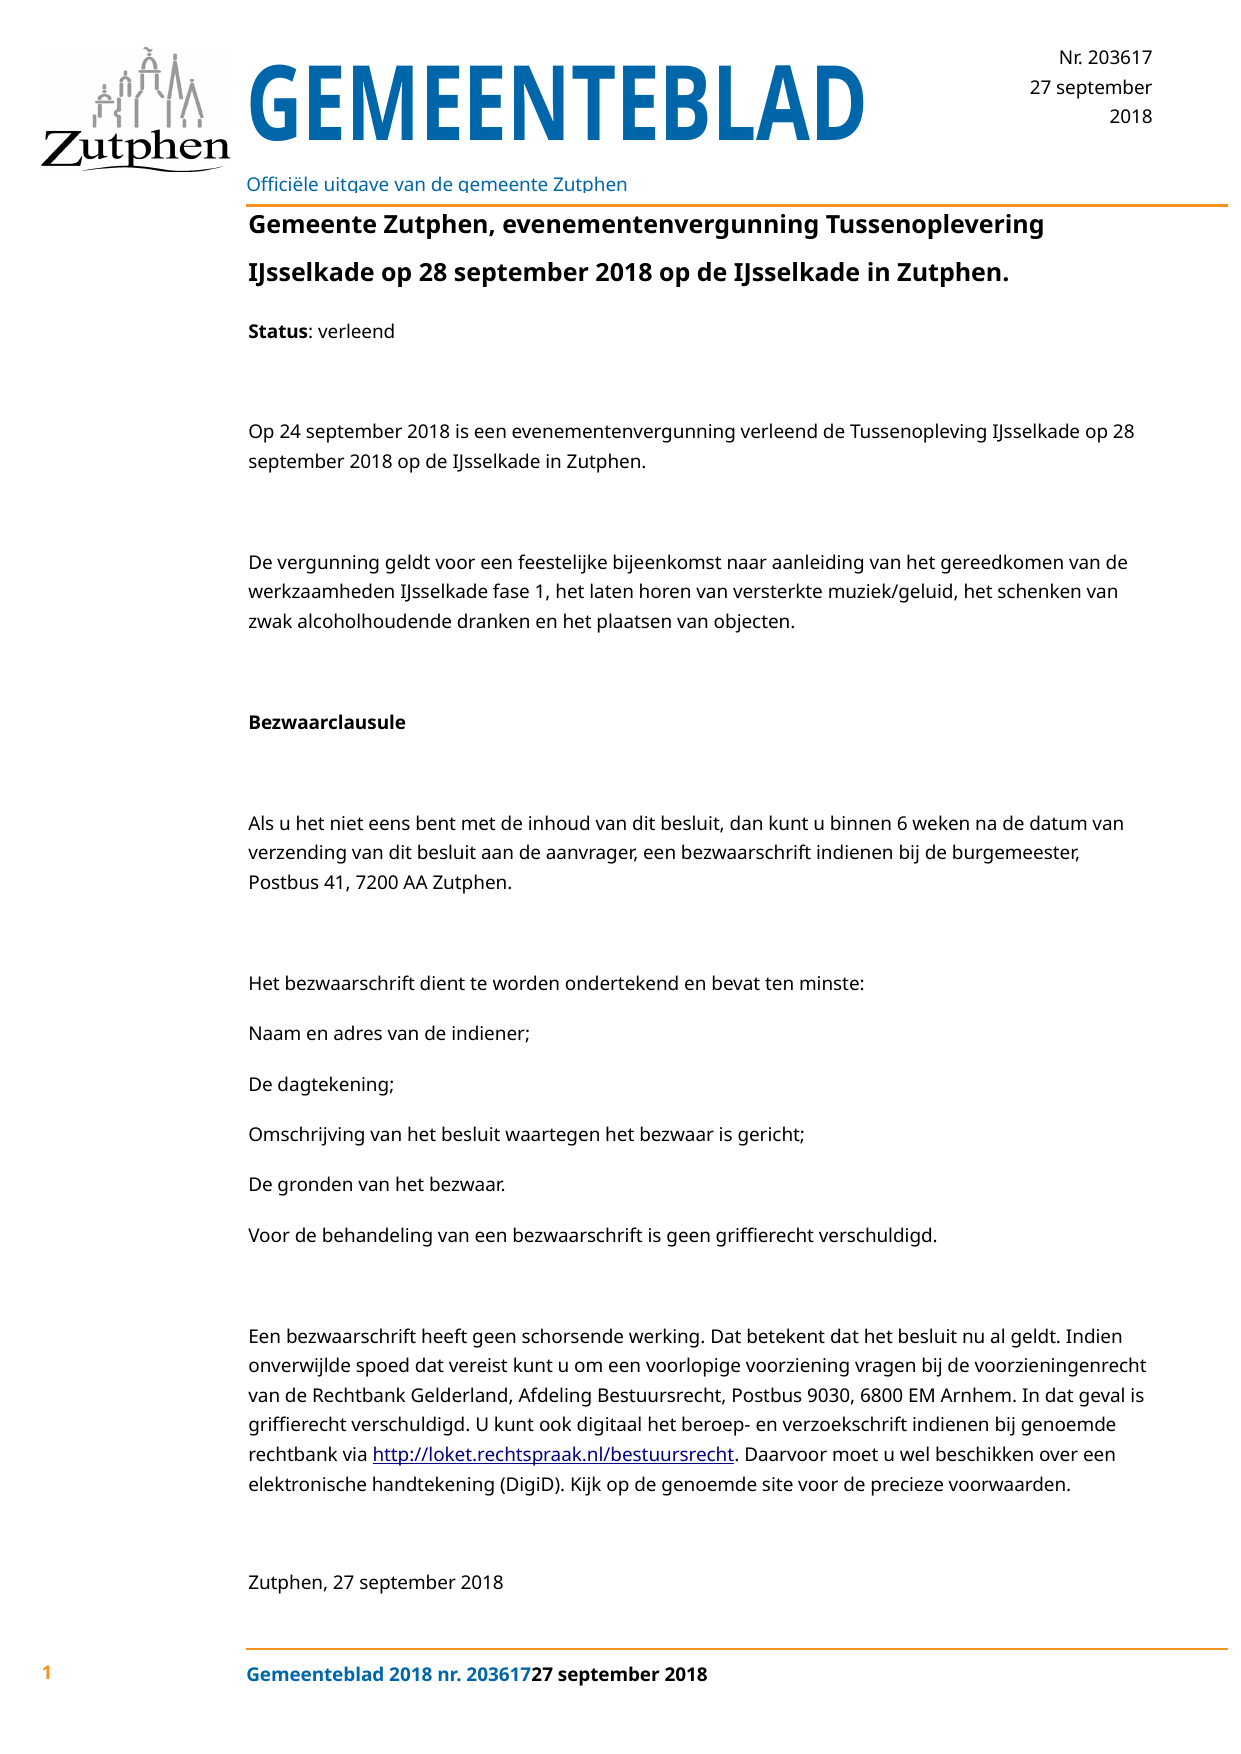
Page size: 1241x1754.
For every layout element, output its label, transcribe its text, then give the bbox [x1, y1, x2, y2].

text Naam en adres van de indiener; [248, 1020, 1152, 1046]
text Op 24 september 2018 is een evenementenvergunning verleend de Tussenopleving IJsselkade op 28 september 2018 op de IJsselkade in Zutphen. [248, 419, 1152, 474]
text De gronden van het bezwaar. [248, 1172, 1152, 1197]
text Als u het niet eens bent met de inhoud van dit besluit, dan kunt u binnen 6 weken na de datum van verzending van dit besluit aan de aanvrager, een bezwaarschrift indienen bij de burgemeester, Postbus 41, 7200 AA Zutphen. [248, 810, 1152, 895]
text Voor de behandeling van een bezwaarschrift is geen griffierecht verschuldigd. [248, 1222, 1152, 1248]
text Een bezwaarschrift heeft geen schorsende werking. Dat betekent dat het besluit nu al geldt. Indien onverwijlde spoed dat vereist kunt u om een voorlopige voorziening vragen bij de voorzieningenrecht van de Rechtbank Gelderland, Afdeling Bestuursrecht, Postbus 9030, 6800 EM Arnhem. In dat geval is griffierecht verschuldigd. U kunt ook digitaal het beroep- en verzoekschrift indienen bij genoemde rechtbank via http://loket.rechtspraak.nl/bestuursrecht. Daarvoor moet u wel beschikken over een elektronische handtekening (DigiD). Kijk op de genoemde site voor de precieze voorwaarden. [248, 1323, 1152, 1497]
text Gemeente Zutphen, evenementenvergunning Tussenoplevering IJsselkade op 28 september 2018 op de IJsselkade in Zutphen. [248, 207, 1152, 288]
text Omschrijving van het besluit waartegen het bezwaar is gericht; [248, 1121, 1152, 1147]
text De dagtekening; [248, 1071, 1152, 1097]
picture [41, 47, 231, 172]
text De vergunning geldt voor een feestelijke bijeenkomst naar aanleiding van het gereedkomen van de werkzaamheden IJsselkade fase 1, het laten horen van versterkte muziek/geluid, het schenken van zwak alcoholhoudende dranken en het plaatsen van objecten. [248, 549, 1152, 634]
text Het bezwaarschrift dient te worden ondertekend en bevat ten minste: [248, 970, 1152, 996]
text Zutphen, 27 september 2018 [248, 1569, 1152, 1595]
text Status: verleend [248, 318, 1152, 344]
text Bezwaarclausule [248, 709, 1152, 735]
